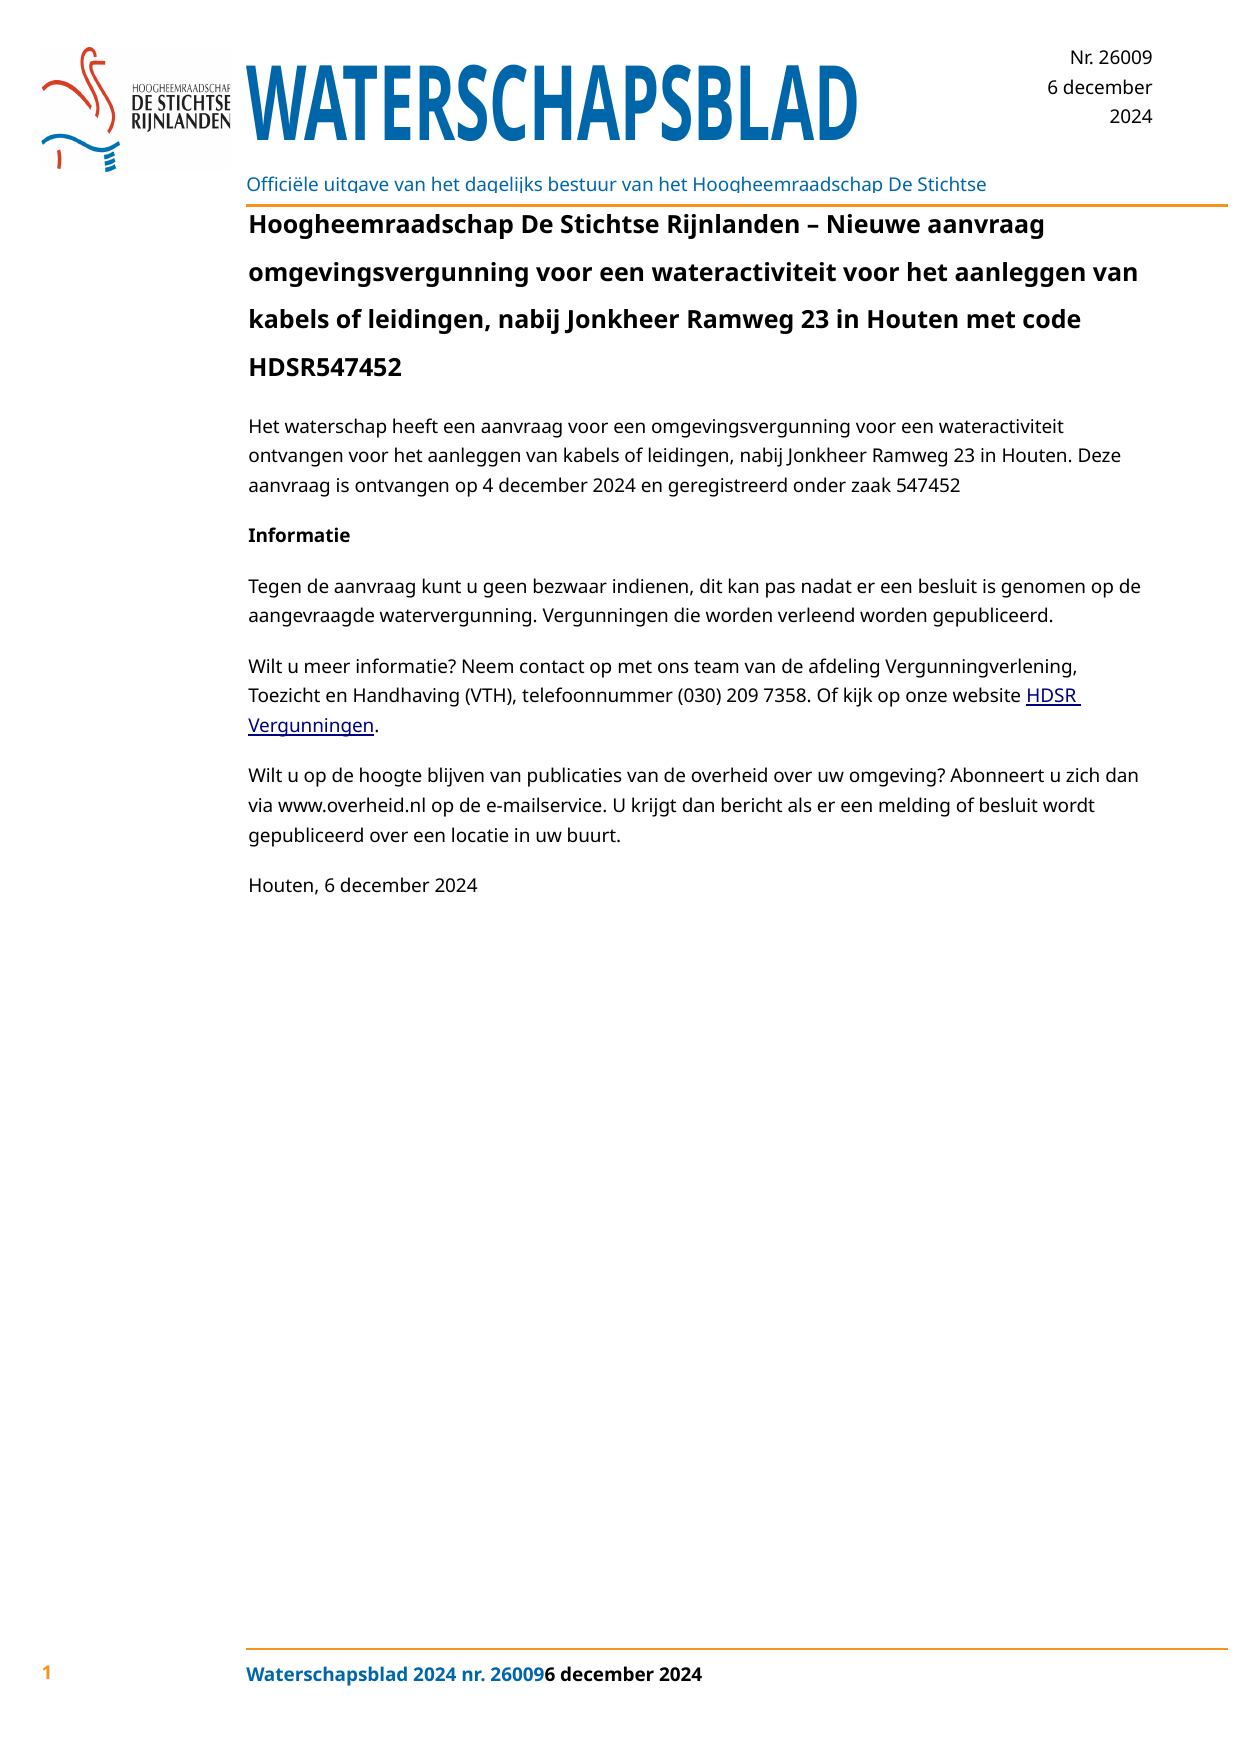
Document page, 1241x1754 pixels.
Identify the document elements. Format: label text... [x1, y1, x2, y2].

text Wilt u meer informatie? Neem contact op met ons team van de afdeling Vergunningverlening, Toezicht en Handhaving (VTH), telefoonnummer (030) 209 7358. Of kijk op onze website HDSR Vergunningen. [248, 653, 1152, 738]
text Wilt u op de hoogte blijven van publicaties van de overheid over uw omgeving? Abonneert u zich dan via www.overheid.nl op de e-mailservice. U krijgt dan bericht als er een melding of besluit wordt gepubliceerd over een locatie in uw buurt. [248, 763, 1152, 848]
text Hoogheemraadschap De Stichtse Rijnlanden – Nieuwe aanvraag omgevingsvergunning voor een wateractiviteit voor het aanleggen van kabels of leidingen, nabij Jonkheer Ramweg 23 in Houten met code HDSR547452 [248, 207, 1152, 384]
text Informatie [248, 523, 1152, 548]
picture [41, 47, 231, 172]
text Tegen de aanvraag kunt u geen bezwaar indienen, dit kan pas nadat er een besluit is genomen op de aangevraagde watervergunning. Vergunningen die worden verleend worden gepubliceerd. [248, 573, 1152, 628]
text Het waterschap heeft een aanvraag voor een omgevingsvergunning voor een wateractiviteit ontvangen voor het aanleggen van kabels of leidingen, nabij Jonkheer Ramweg 23 in Houten. Deze aanvraag is ontvangen op 4 december 2024 en geregistreerd onder zaak 547452 [248, 413, 1152, 498]
text Houten, 6 december 2024 [248, 872, 1152, 898]
